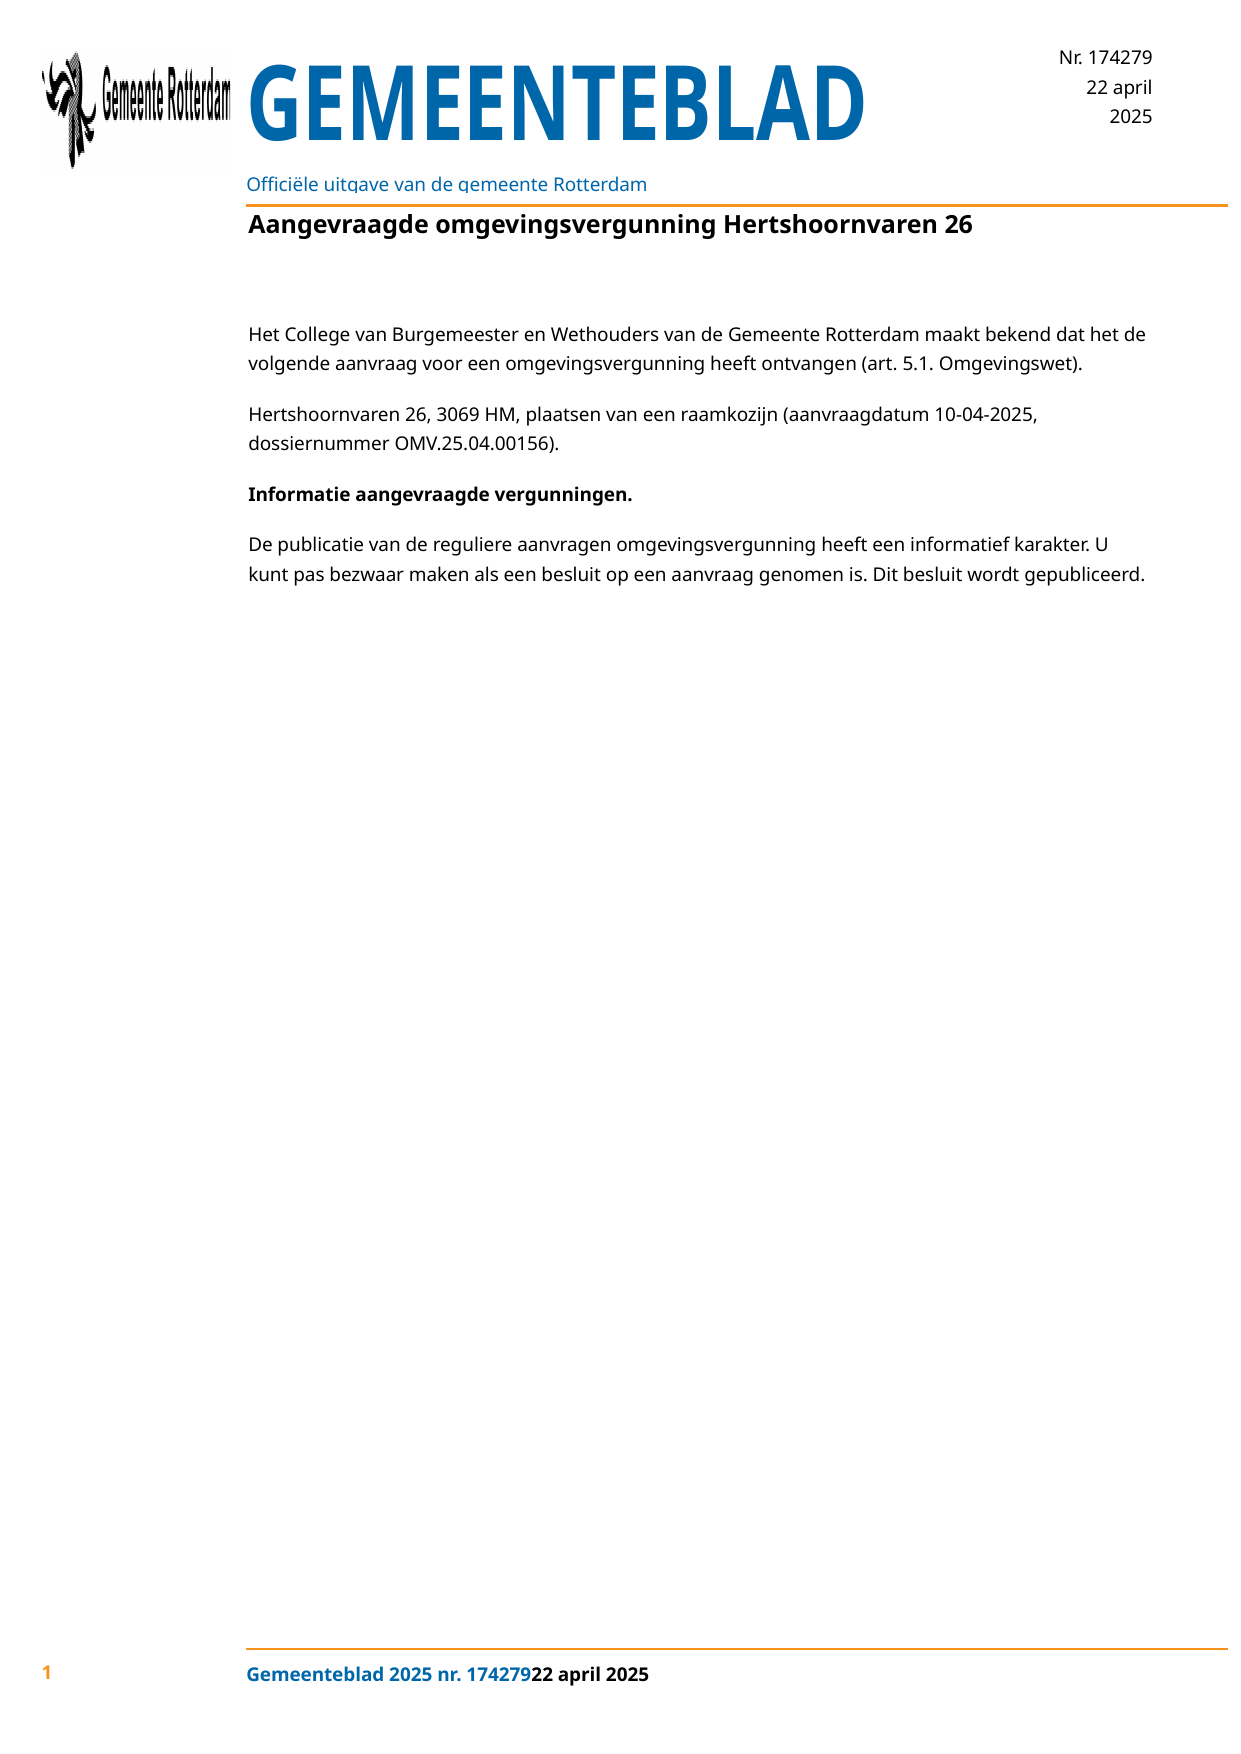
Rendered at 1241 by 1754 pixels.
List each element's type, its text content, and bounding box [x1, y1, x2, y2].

picture [41, 47, 231, 172]
text Het College van Burgemeester en Wethouders van de Gemeente Rotterdam maakt bekend dat het de volgende aanvraag voor een omgevingsvergunning heeft ontvangen (art. 5.1. Omgevingswet). [248, 321, 1152, 376]
text Informatie aangevraagde vergunningen. [248, 481, 1152, 506]
text Aangevraagde omgevingsvergunning Hertshoornvaren 26 [248, 207, 1152, 241]
text De publicatie van de reguliere aanvragen omgevingsvergunning heeft een informatief karakter. U kunt pas bezwaar maken als een besluit op een aanvraag genomen is. Dit besluit wordt gepubliceerd. [248, 531, 1152, 586]
text Hertshoornvaren 26, 3069 HM, plaatsen van een raamkozijn (aanvraagdatum 10-04-2025, dossiernummer OMV.25.04.00156). [248, 401, 1152, 456]
